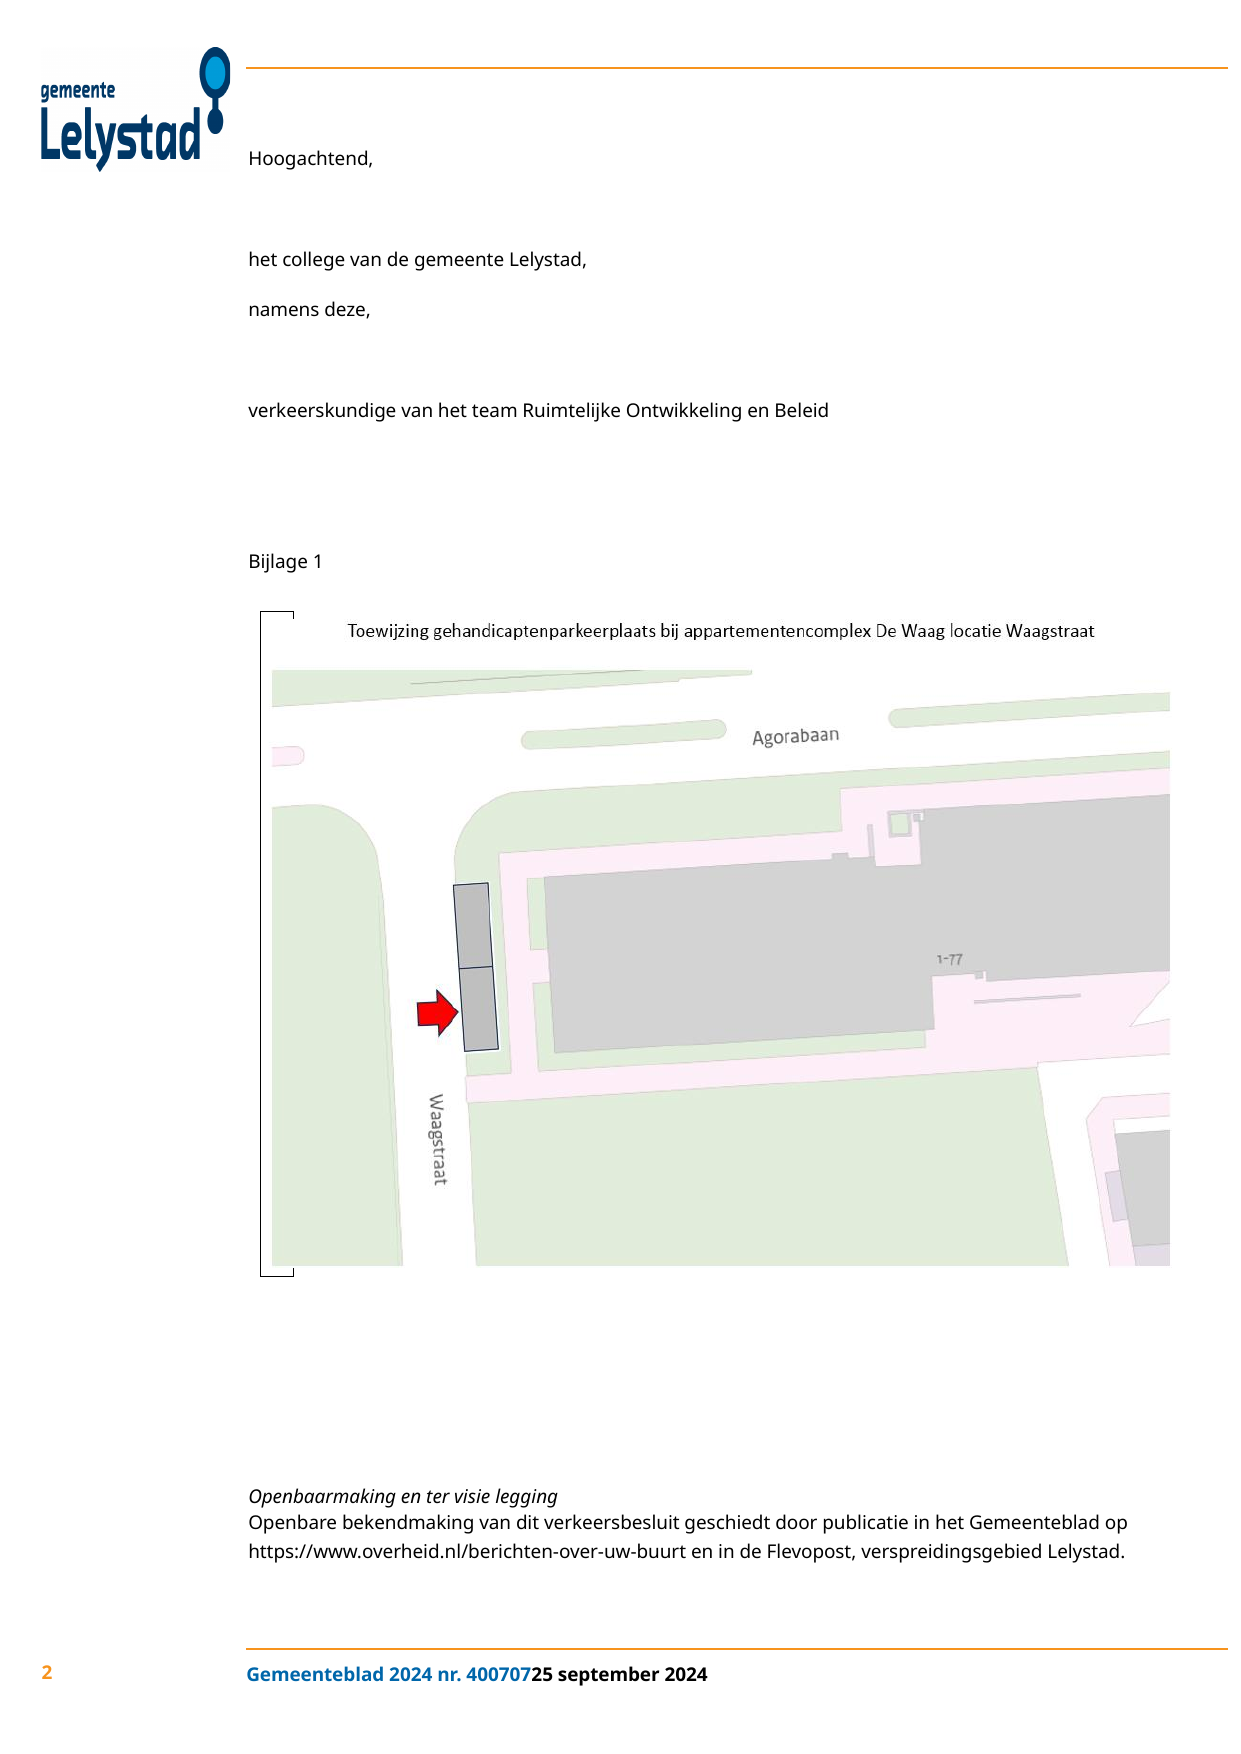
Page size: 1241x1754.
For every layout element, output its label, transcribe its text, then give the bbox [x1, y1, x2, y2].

text verkeerskundige van het team Ruimtelijke Ontwikkeling en Beleid [248, 397, 1152, 423]
text namens deze, [248, 296, 1152, 322]
text Bijlage 1 [248, 548, 1152, 574]
text Openbaarmaking en ter visie legging [248, 1483, 1152, 1509]
picture [268, 619, 1173, 1268]
text Hoogachtend, [248, 145, 1152, 171]
text Openbare bekendmaking van dit verkeersbesluit geschiedt door publicatie in het Gemeenteblad op https://www.overheid.nl/berichten-over-uw-buurt en in de Flevopost, verspreidingsgebied Lelystad. [248, 1509, 1152, 1564]
picture [41, 47, 231, 172]
text het college van de gemeente Lelystad, [248, 246, 1152, 272]
